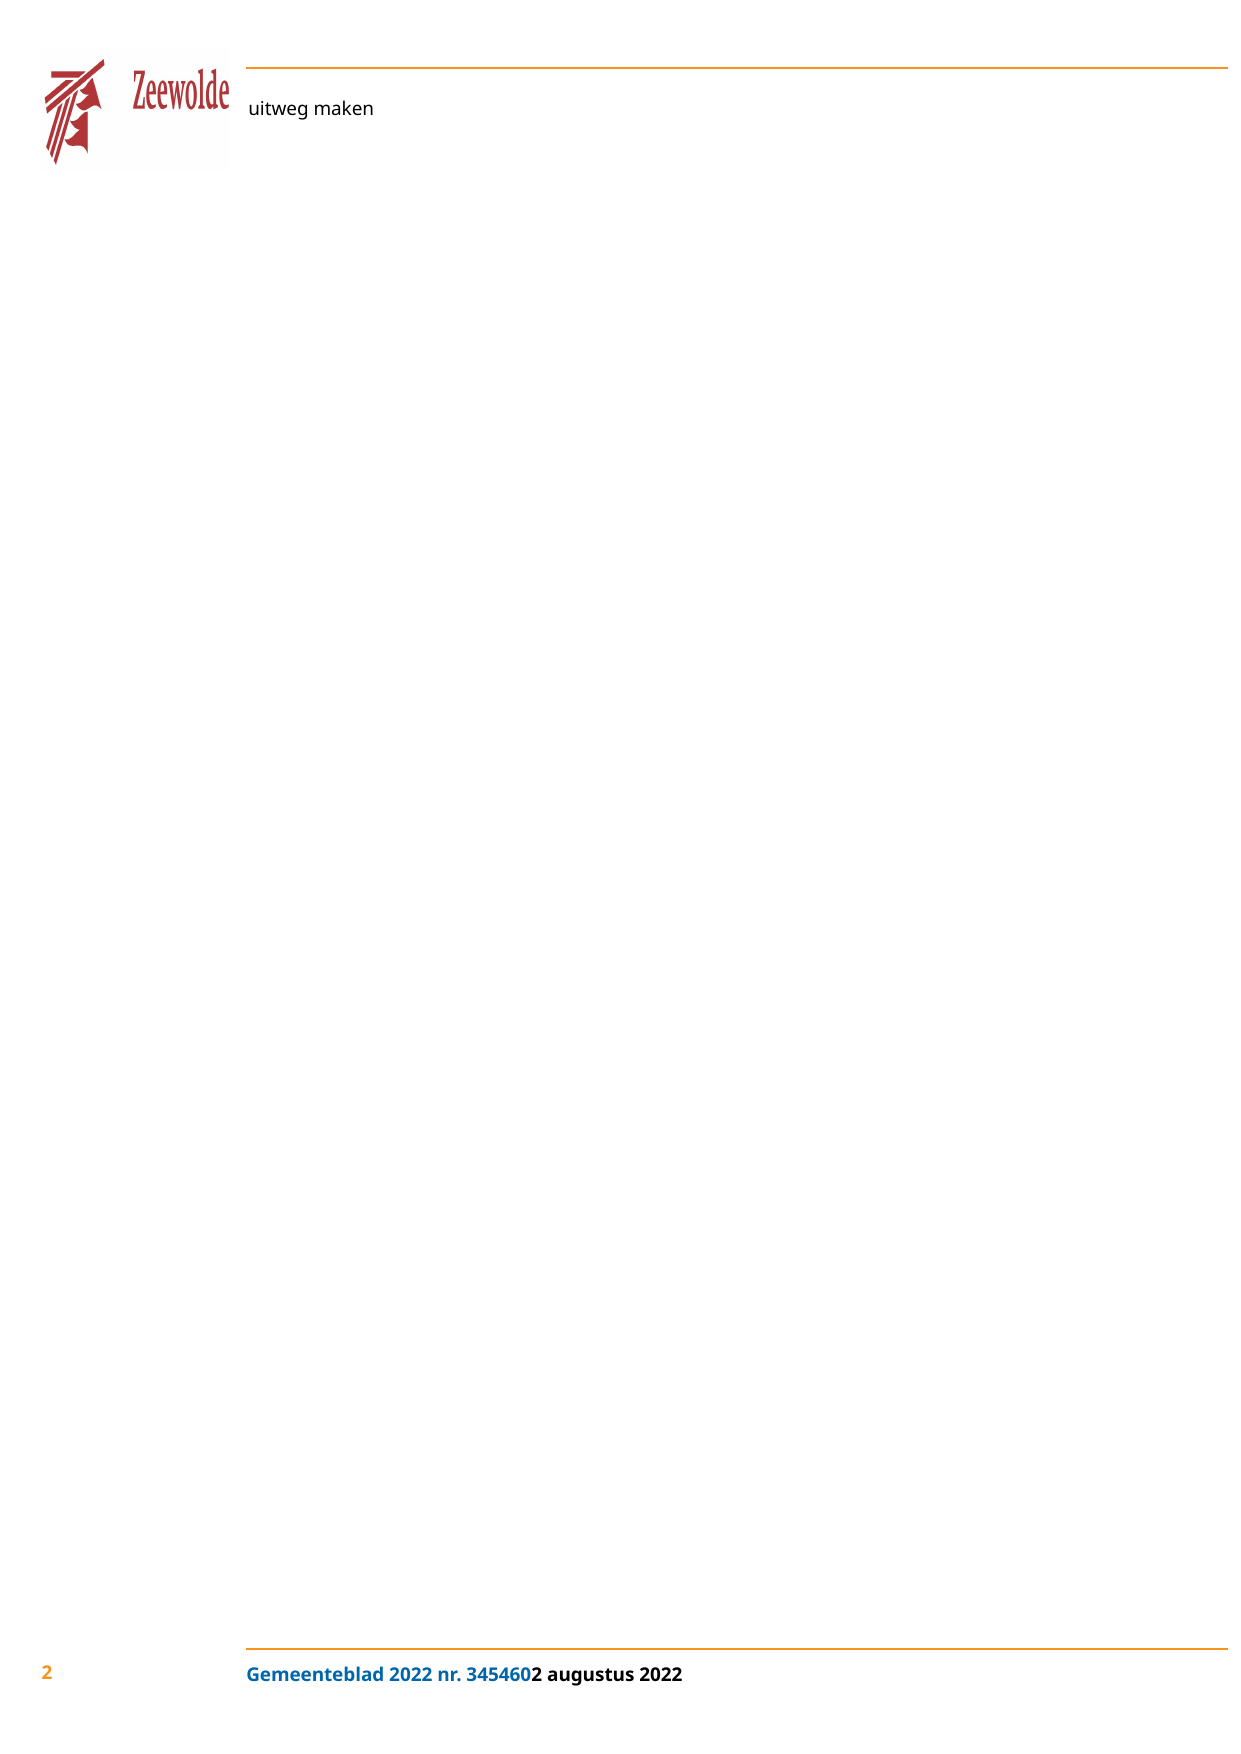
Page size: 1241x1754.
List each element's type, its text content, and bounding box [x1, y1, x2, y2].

text uitweg maken [248, 95, 1152, 121]
picture [41, 47, 231, 172]
